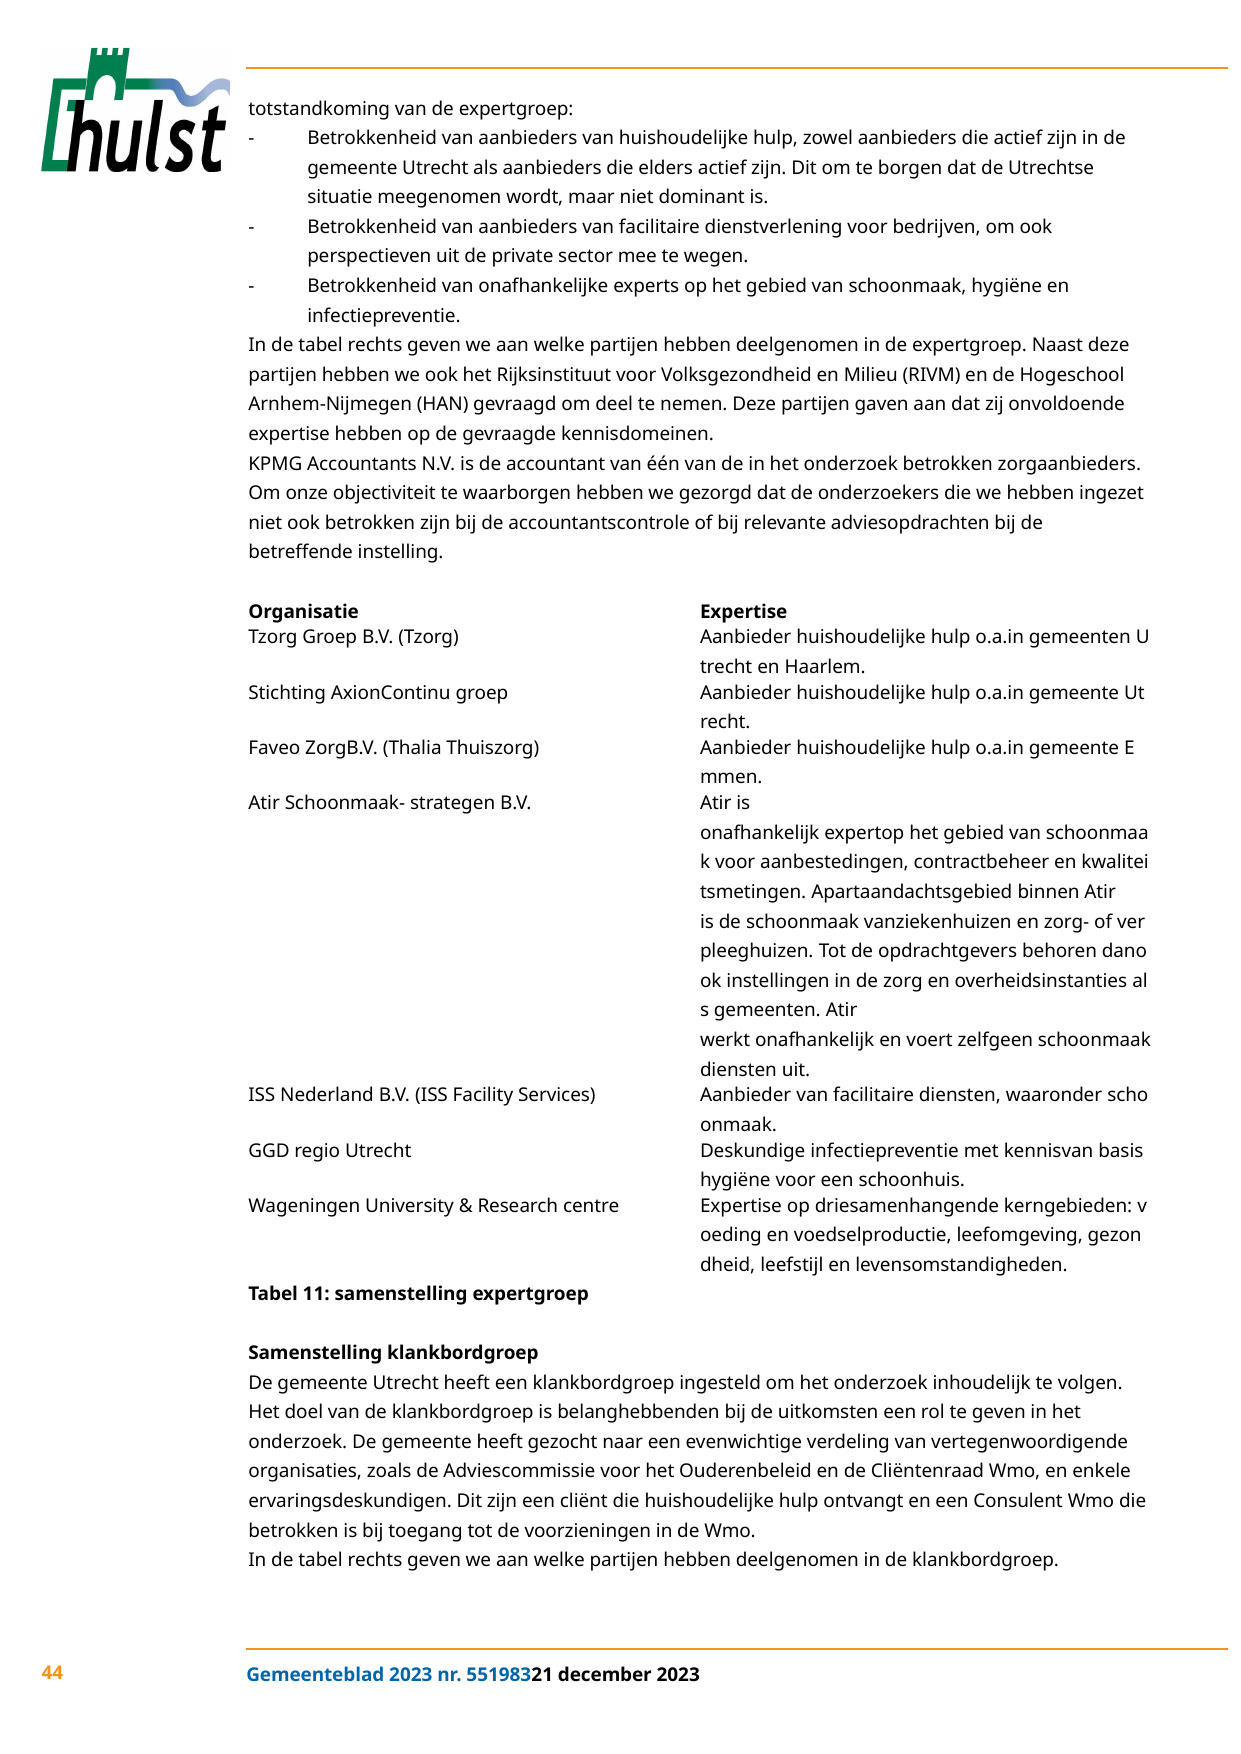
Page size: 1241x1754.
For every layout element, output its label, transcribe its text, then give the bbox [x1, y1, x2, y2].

table_cell Deskundige infectiepreventie met kennisvan basishygiëne voor een schoonhuis. [700, 1137, 1152, 1192]
table_cell Faveo ZorgB.V. (Thalia Thuiszorg) [248, 734, 700, 789]
text Samenstelling klankbordgroep [248, 1339, 1152, 1365]
table_cell Expertise op driesamenhangende kerngebieden: voeding en voedselproductie, leefomgeving, gezondheid, leefstijl en levensomstandigheden. [700, 1192, 1152, 1277]
table_cell Atir Schoonmaak- strategen B.V. [248, 790, 700, 1081]
table_cell Wageningen University & Research centre [248, 1192, 700, 1277]
table_header Expertise [700, 598, 1152, 623]
text De gemeente Utrecht heeft een klankbordgroep ingesteld om het onderzoek inhoudelijk te volgen. Het doel van de klankbordgroep is belanghebbenden bij de uitkomsten een rol te geven in het onderzoek. De gemeente heeft gezocht naar een evenwichtige verdeling van vertegenwoordigende organisaties, zoals de Adviescommissie voor het Ouderenbeleid en de Cliëntenraad Wmo, en enkele ervaringsdeskundigen. Dit zijn een cliënt die huishoudelijke hulp ontvangt en een Consulent Wmo die betrokken is bij toegang tot de voorzieningen in de Wmo. [248, 1369, 1152, 1543]
table_cell Aanbieder van facilitaire diensten, waaronder schoonmaak. [700, 1081, 1152, 1137]
text In de tabel rechts geven we aan welke partijen hebben deelgenomen in de klankbordgroep. [248, 1546, 1152, 1572]
table_cell Aanbieder huishoudelijke hulp o.a.in gemeente Utrecht. [700, 679, 1152, 734]
text In de tabel rechts geven we aan welke partijen hebben deelgenomen in de expertgroep. Naast deze partijen hebben we ook het Rijksinstituut voor Volksgezondheid en Milieu (RIVM) en de Hogeschool Arnhem-Nijmegen (HAN) gevraagd om deel te nemen. Deze partijen gaven aan dat zij onvoldoende expertise hebben op de gevraagde kennisdomeinen. [248, 331, 1152, 446]
table_cell Atir is onafhankelijk expertop het gebied van schoonmaak voor aanbestedingen, contractbeheer en kwaliteitsmetingen. Apartaandachtsgebied binnen Atir is de schoonmaak vanziekenhuizen en zorg- of verpleeghuizen. Tot de opdrachtgevers behoren danook instellingen in de zorg en overheidsinstanties als gemeenten. Atir werkt onafhankelijk en voert zelfgeen schoonmaakdiensten uit. [700, 790, 1152, 1081]
table_cell GGD regio Utrecht [248, 1137, 700, 1192]
table_cell ISS Nederland B.V. (ISS Facility Services) [248, 1081, 700, 1137]
picture [41, 47, 231, 172]
table_cell Stichting AxionContinu groep [248, 679, 700, 734]
text totstandkoming van de expertgroep: [248, 95, 1152, 121]
table_cell Aanbieder huishoudelijke hulp o.a.in gemeenten Utrecht en Haarlem. [700, 624, 1152, 679]
text KPMG Accountants N.V. is de accountant van één van de in het onderzoek betrokken zorgaanbieders. Om onze objectiviteit te waarborgen hebben we gezorgd dat de onderzoekers die we hebben ingezet niet ook betrokken zijn bij de accountantscontrole of bij relevante adviesopdrachten bij de betreffende instelling. [248, 450, 1152, 564]
list Betrokkenheid van aanbieders van huishoudelijke hulp, zowel aanbieders die actief zijn in de gemeente Utrecht als aanbieders die elders actief zijn. Dit om te borgen dat de Utrechtse situatie meegenomen wordt, maar niet dominant is. [248, 124, 1152, 209]
table_cell Aanbieder huishoudelijke hulp o.a.in gemeente Emmen. [700, 734, 1152, 789]
table_header Organisatie [248, 598, 700, 623]
list Betrokkenheid van onafhankelijke experts op het gebied van schoonmaak, hygiëne en infectiepreventie. [248, 272, 1152, 328]
table_cell Tzorg Groep B.V. (Tzorg) [248, 624, 700, 679]
list Betrokkenheid van aanbieders van facilitaire dienstverlening voor bedrijven, om ook perspectieven uit de private sector mee te wegen. [248, 213, 1152, 268]
text Tabel 11: samenstelling expertgroep [248, 1280, 1152, 1306]
